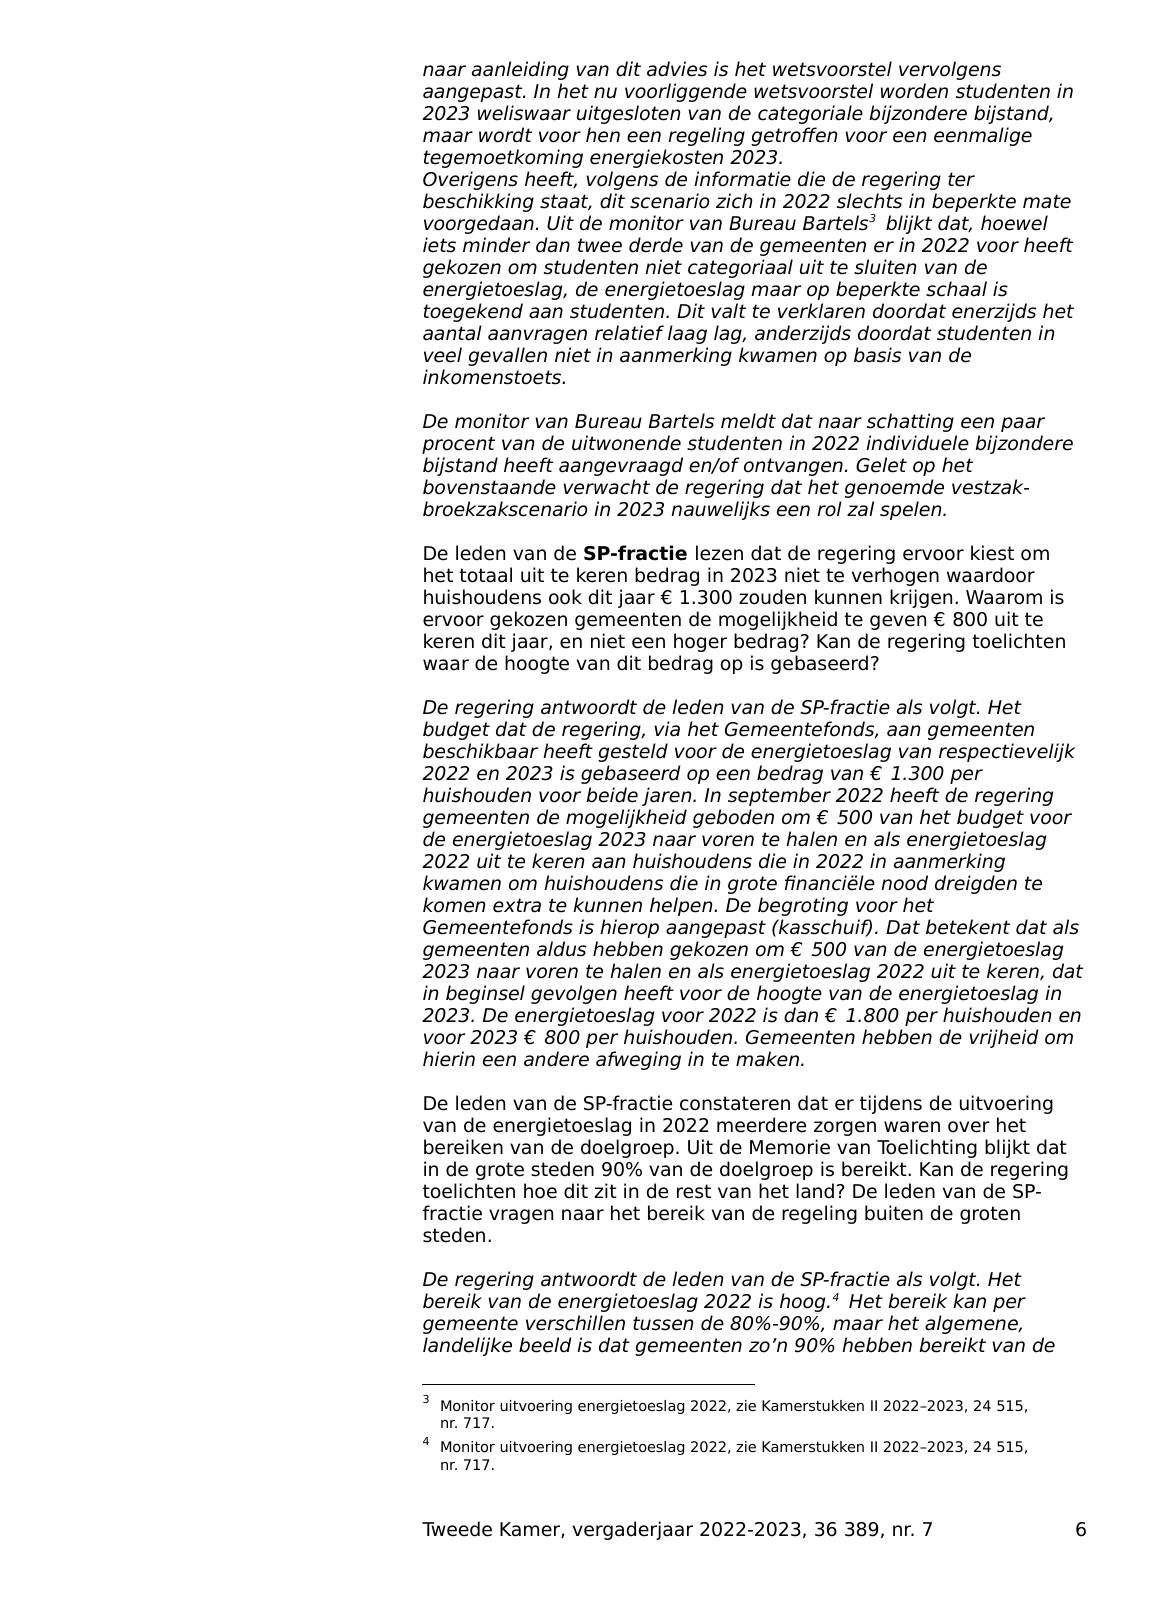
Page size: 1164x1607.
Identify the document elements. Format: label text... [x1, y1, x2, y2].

text Monitor uitvoering energietoeslag 2022, zie Kamerstukken II 2022–2023, 24 515, nr. 717. [422, 1393, 1087, 1432]
text Monitor uitvoering energietoeslag 2022, zie Kamerstukken II 2022–2023, 24 515, nr. 717. [422, 1435, 1087, 1474]
text De leden van de SP-fractie lezen dat de regering ervoor kiest om het totaal uit te keren bedrag in 2023 niet te verhogen waardoor huishoudens ook dit jaar € 1.300 zouden kunnen krijgen. Waarom is ervoor gekozen gemeenten de mogelijkheid te geven € 800 uit te keren dit jaar, en niet een hoger bedrag? Kan de regering toelichten waar de hoogte van dit bedrag op is gebaseerd? [422, 543, 1087, 675]
text De monitor van Bureau Bartels meldt dat naar schatting een paar procent van de uitwonende studenten in 2022 individuele bijzondere bijstand heeft aangevraagd en/of ontvangen. Gelet op het bovenstaande verwacht de regering dat het genoemde vestzak-broekzakscenario in 2023 nauwelijks een rol zal spelen. [422, 411, 1087, 521]
text Overigens heeft, volgens de informatie die de regering ter beschikking staat, dit scenario zich in 2022 slechts in beperkte mate voorgedaan. Uit de monitor van Bureau Bartels blijkt dat, hoewel iets minder dan twee derde van de gemeenten er in 2022 voor heeft gekozen om studenten niet categoriaal uit te sluiten van de energietoeslag, de energietoeslag maar op beperkte schaal is toegekend aan studenten. Dit valt te verklaren doordat enerzijds het aantal aanvragen relatief laag lag, anderzijds doordat studenten in veel gevallen niet in aanmerking kwamen op basis van de inkomenstoets. [422, 169, 1087, 389]
text De leden van de SP-fractie constateren dat er tijdens de uitvoering van de energietoeslag in 2022 meerdere zorgen waren over het bereiken van de doelgroep. Uit de Memorie van Toelichting blijkt dat in de grote steden 90% van de doelgroep is bereikt. Kan de regering toelichten hoe dit zit in de rest van het land? De leden van de SP-fractie vragen naar het bereik van de regeling buiten de groten steden. [422, 1093, 1087, 1247]
text naar aanleiding van dit advies is het wetsvoorstel vervolgens aangepast. In het nu voorliggende wetsvoorstel worden studenten in 2023 weliswaar uitgesloten van de categoriale bijzondere bijstand, maar wordt voor hen een regeling getroffen voor een eenmalige tegemoetkoming energiekosten 2023. [422, 59, 1087, 169]
text De regering antwoordt de leden van de SP-fractie als volgt. Het bereik van de energietoeslag 2022 is hoog. Het bereik kan per gemeente verschillen tussen de 80%-90%, maar het algemene, landelijke beeld is dat gemeenten zo’n 90% hebben bereikt van de [422, 1269, 1087, 1357]
text De regering antwoordt de leden van de SP-fractie als volgt. Het budget dat de regering, via het Gemeentefonds, aan gemeenten beschikbaar heeft gesteld voor de energietoeslag van respectievelijk 2022 en 2023 is gebaseerd op een bedrag van € 1.300 per huishouden voor beide jaren. In september 2022 heeft de regering gemeenten de mogelijkheid geboden om € 500 van het budget voor de energietoeslag 2023 naar voren te halen en als energietoeslag 2022 uit te keren aan huishoudens die in 2022 in aanmerking kwamen om huishoudens die in grote financiële nood dreigden te komen extra te kunnen helpen. De begroting voor het Gemeentefonds is hierop aangepast (kasschuif). Dat betekent dat als gemeenten aldus hebben gekozen om € 500 van de energietoeslag 2023 naar voren te halen en als energietoeslag 2022 uit te keren, dat in beginsel gevolgen heeft voor de hoogte van de energietoeslag in 2023. De energietoeslag voor 2022 is dan € 1.800 per huishouden en voor 2023 € 800 per huishouden. Gemeenten hebben de vrijheid om hierin een andere afweging in te maken. [422, 697, 1087, 1071]
